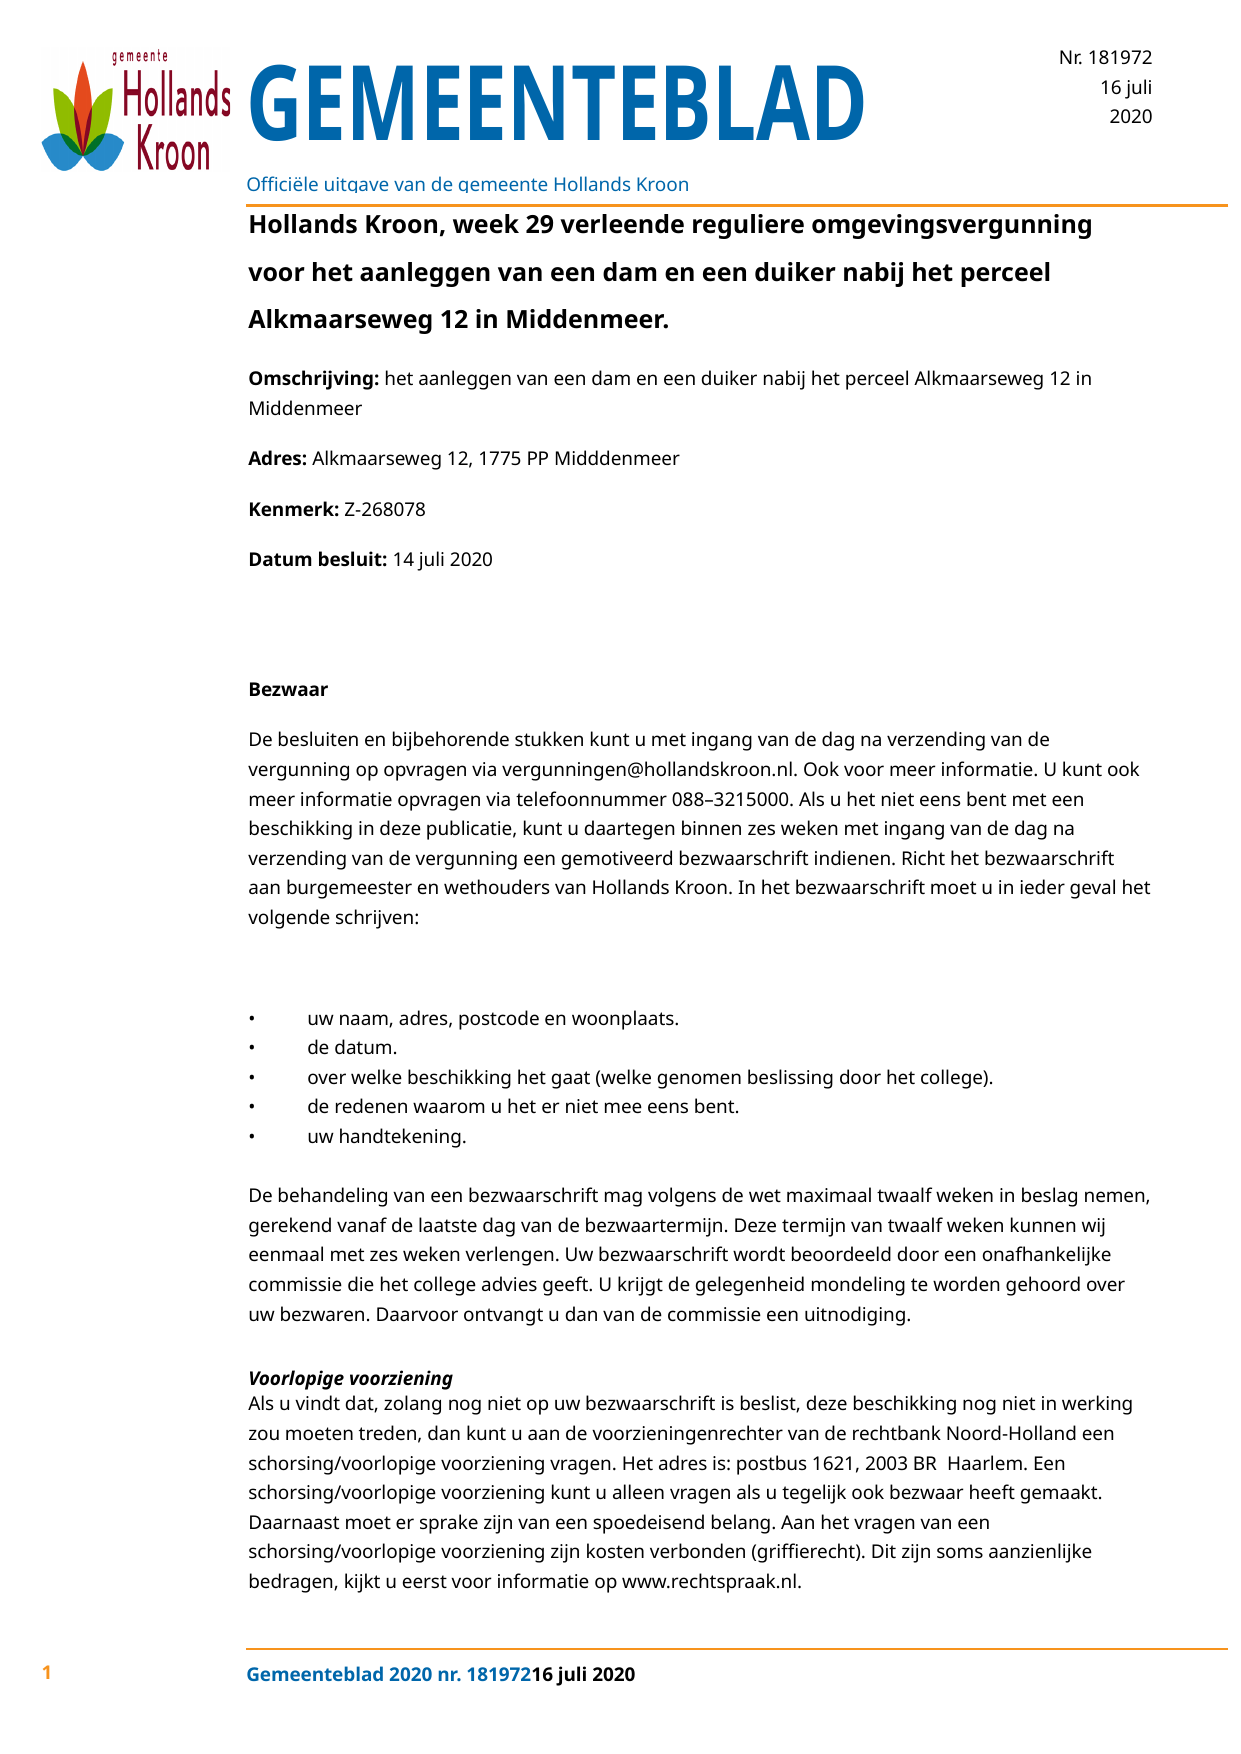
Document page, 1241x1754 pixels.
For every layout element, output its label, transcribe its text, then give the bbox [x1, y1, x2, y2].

list uw handtekening. [248, 1123, 1152, 1149]
text Omschrijving: het aanleggen van een dam en een duiker nabij het perceel Alkmaarseweg 12 in Middenmeer [248, 366, 1152, 421]
text De besluiten en bijbehorende stukken kunt u met ingang van de dag na verzending van de vergunning op opvragen via vergunningen@hollandskroon.nl. Ook voor meer informatie. U kunt ook meer informatie opvragen via telefoonnummer 088–3215000. Als u het niet eens bent met een beschikking in deze publicatie, kunt u daartegen binnen zes weken met ingang van de dag na verzending van de vergunning een gemotiveerd bezwaarschrift indienen. Richt het bezwaarschrift aan burgemeester en wethouders van Hollands Kroon. In het bezwaarschrift moet u in ieder geval het volgende schrijven: [248, 727, 1152, 930]
list over welke beschikking het gaat (welke genomen beslissing door het college). [248, 1064, 1152, 1090]
text Hollands Kroon, week 29 verleende reguliere omgevingsvergunning voor het aanleggen van een dam en een duiker nabij het perceel Alkmaarseweg 12 in Middenmeer. [248, 207, 1152, 336]
table_header [700, 546, 1152, 572]
text Als u vindt dat, zolang nog niet op uw bezwaarschrift is beslist, deze beschikking nog niet in werking zou moeten treden, dan kunt u aan de voorzieningenrechter van de rechtbank Noord-Holland een schorsing/voorlopige voorziening vragen. Het adres is: postbus 1621, 2003 BR Haarlem. Een schorsing/voorlopige voorziening kunt u alleen vragen als u tegelijk ook bezwaar heeft gemaakt. Daarnaast moet er sprake zijn van een spoedeisend belang. Aan het vragen van een schorsing/voorlopige voorziening zijn kosten verbonden (griffierecht). Dit zijn soms aanzienlijke bedragen, kijkt u eerst voor informatie op www.rechtspraak.nl. [248, 1391, 1152, 1594]
text De behandeling van een bezwaarschrift mag volgens de wet maximaal twaalf weken in beslag nemen, gerekend vanaf de laatste dag van de bezwaartermijn. Deze termijn van twaalf weken kunnen wij eenmaal met zes weken verlengen. Uw bezwaarschrift wordt beoordeeld door een onafhankelijke commissie die het college advies geeft. U krijgt de gelegenheid mondeling te worden gehoord over uw bezwaren. Daarvoor ontvangt u dan van de commissie een uitnodiging. [248, 1182, 1152, 1327]
text Voorlopige voorziening [248, 1365, 1152, 1391]
text Kenmerk: Z-268078 [248, 496, 1152, 522]
text Bezwaar [248, 676, 1152, 702]
list de datum. [248, 1034, 1152, 1060]
table_header Datum besluit: 14 juli 2020 [248, 546, 700, 572]
picture [41, 47, 231, 172]
list uw naam, adres, postcode en woonplaats. [248, 1005, 1152, 1031]
list de redenen waarom u het er niet mee eens bent. [248, 1094, 1152, 1119]
text Adres: Alkmaarseweg 12, 1775 PP Midddenmeer [248, 446, 1152, 471]
